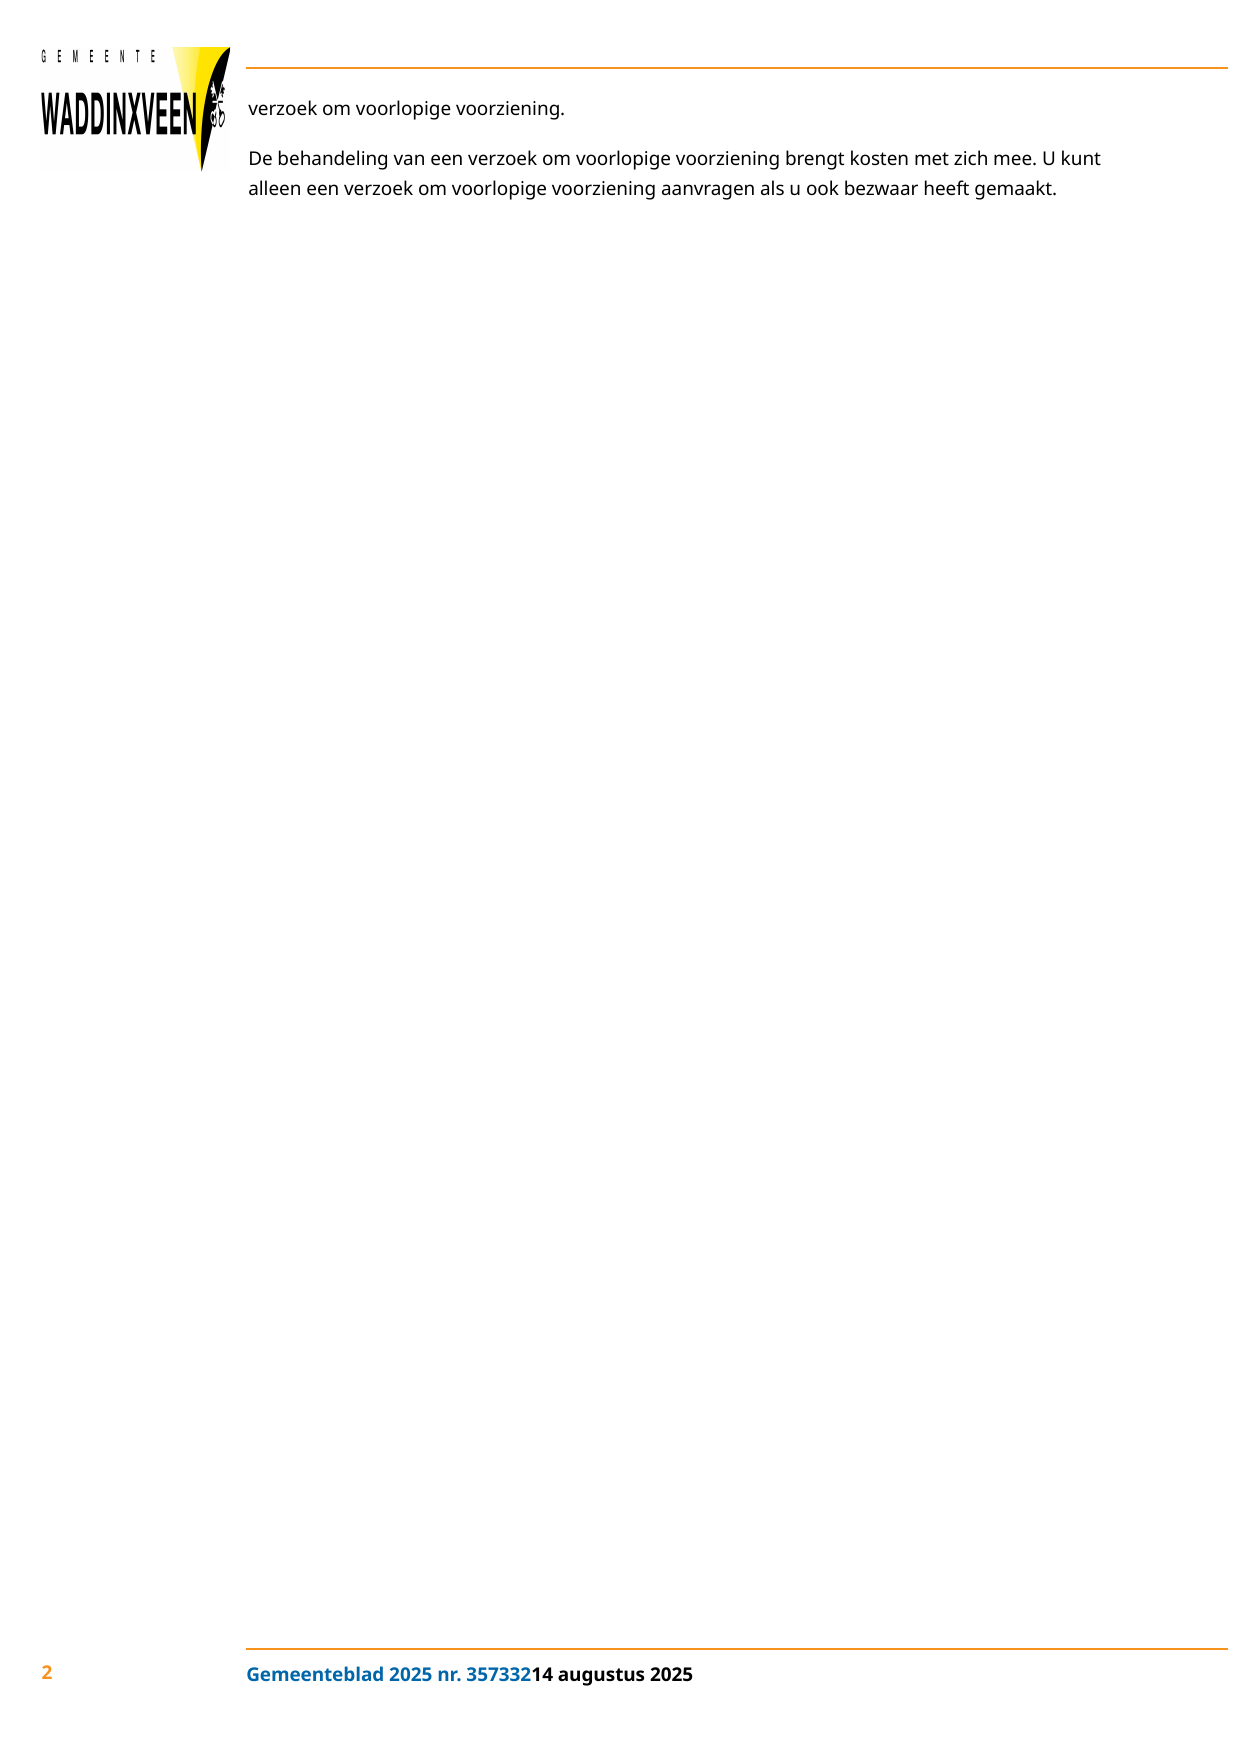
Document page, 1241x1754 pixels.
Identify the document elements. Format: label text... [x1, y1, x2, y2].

text verzoek om voorlopige voorziening. [248, 95, 1152, 121]
picture [41, 47, 231, 172]
text De behandeling van een verzoek om voorlopige voorziening brengt kosten met zich mee. U kunt alleen een verzoek om voorlopige voorziening aanvragen als u ook bezwaar heeft gemaakt. [248, 145, 1152, 201]
